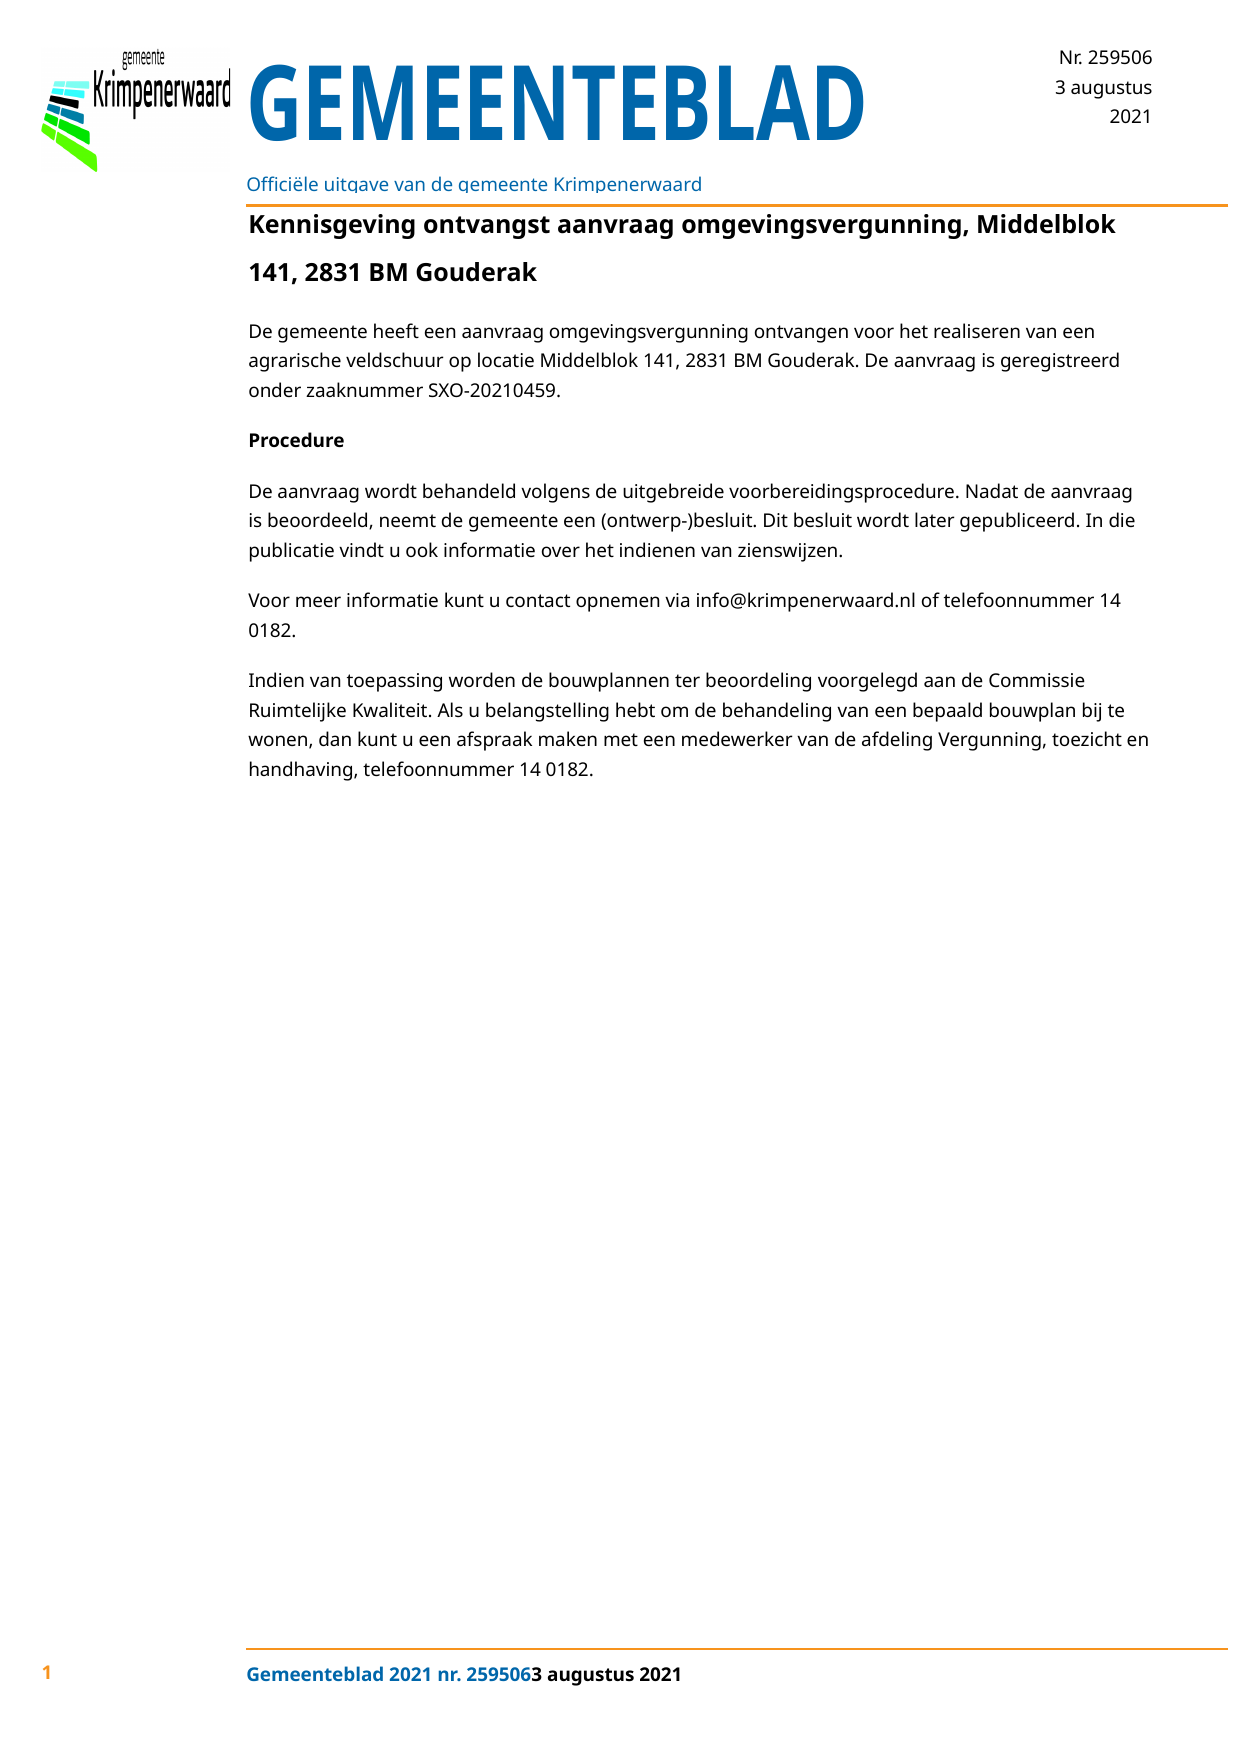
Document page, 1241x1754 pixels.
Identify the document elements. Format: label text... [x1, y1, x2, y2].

text Procedure [248, 427, 1152, 453]
text De gemeente heeft een aanvraag omgevingsvergunning ontvangen voor het realiseren van een agrarische veldschuur op locatie Middelblok 141, 2831 BM Gouderak. De aanvraag is geregistreerd onder zaaknummer SXO-20210459. [248, 318, 1152, 403]
text Voor meer informatie kunt u contact opnemen via info@krimpenerwaard.nl of telefoonnummer 14 0182. [248, 587, 1152, 643]
text De aanvraag wordt behandeld volgens de uitgebreide voorbereidingsprocedure. Nadat de aanvraag is beoordeeld, neemt de gemeente een (ontwerp-)besluit. Dit besluit wordt later gepubliceerd. In die publicatie vindt u ook informatie over het indienen van zienswijzen. [248, 478, 1152, 563]
picture [41, 47, 231, 172]
text Indien van toepassing worden de bouwplannen ter beoordeling voorgelegd aan de Commissie Ruimtelijke Kwaliteit. Als u belangstelling hebt om de behandeling van een bepaald bouwplan bij te wonen, dan kunt u een afspraak maken met een medewerker van de afdeling Vergunning, toezicht en handhaving, telefoonnummer 14 0182. [248, 667, 1152, 782]
text Kennisgeving ontvangst aanvraag omgevingsvergunning, Middelblok 141, 2831 BM Gouderak [248, 207, 1152, 288]
